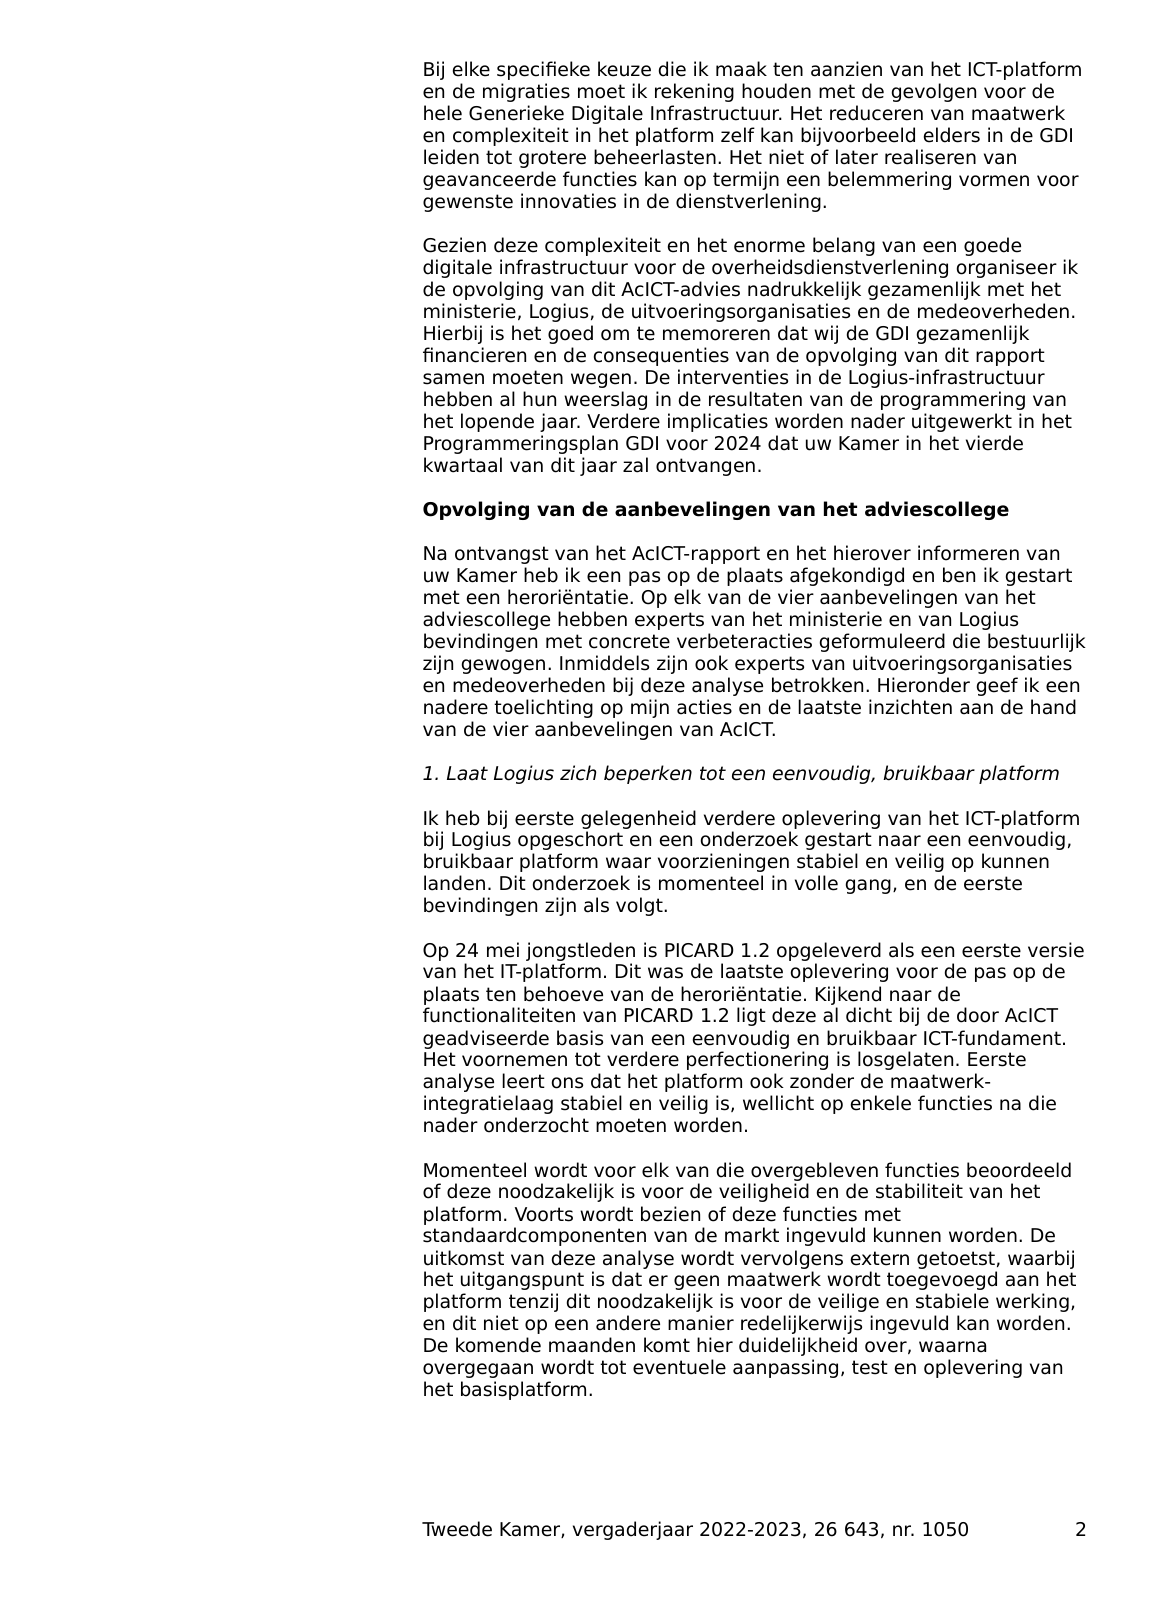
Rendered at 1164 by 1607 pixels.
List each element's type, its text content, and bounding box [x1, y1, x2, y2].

text Op 24 mei jongstleden is PICARD 1.2 opgeleverd als een eerste versie van het IT-platform. Dit was de laatste oplevering voor de pas op de plaats ten behoeve van de heroriëntatie. Kijkend naar de functionaliteiten van PICARD 1.2 ligt deze al dicht bij de door AcICT geadviseerde basis van een eenvoudig en bruikbaar ICT-fundament. Het voornemen tot verdere perfectionering is losgelaten. Eerste analyse leert ons dat het platform ook zonder de maatwerk-integratielaag stabiel en veilig is, wellicht op enkele functies na die nader onderzocht moeten worden. [422, 939, 1087, 1137]
subtitle Opvolging van de aanbevelingen van het adviescollege [422, 499, 1087, 521]
text Gezien deze complexiteit en het enorme belang van een goede digitale infrastructuur voor de overheidsdienstverlening organiseer ik de opvolging van dit AcICT-advies nadrukkelijk gezamenlijk met het ministerie, Logius, de uitvoeringsorganisaties en de medeoverheden. Hierbij is het goed om te memoreren dat wij de GDI gezamenlijk financieren en de consequenties van de opvolging van dit rapport samen moeten wegen. De interventies in de Logius-infrastructuur hebben al hun weerslag in de resultaten van de programmering van het lopende jaar. Verdere implicaties worden nader uitgewerkt in het Programmeringsplan GDI voor 2024 dat uw Kamer in het vierde kwartaal van dit jaar zal ontvangen. [422, 235, 1087, 477]
text Bij elke specifieke keuze die ik maak ten aanzien van het ICT-platform en de migraties moet ik rekening houden met de gevolgen voor de hele Generieke Digitale Infrastructuur. Het reduceren van maatwerk en complexiteit in het platform zelf kan bijvoorbeeld elders in de GDI leiden tot grotere beheerlasten. Het niet of later realiseren van geavanceerde functies kan op termijn een belemmering vormen voor gewenste innovaties in de dienstverlening. [422, 59, 1087, 213]
text Na ontvangst van het AcICT-rapport en het hierover informeren van uw Kamer heb ik een pas op de plaats afgekondigd en ben ik gestart met een heroriëntatie. Op elk van de vier aanbevelingen van het adviescollege hebben experts van het ministerie en van Logius bevindingen met concrete verbeteracties geformuleerd die bestuurlijk zijn gewogen. Inmiddels zijn ook experts van uitvoeringsorganisaties en medeoverheden bij deze analyse betrokken. Hieronder geef ik een nadere toelichting op mijn acties en de laatste inzichten aan de hand van de vier aanbevelingen van AcICT. [422, 543, 1087, 741]
text Ik heb bij eerste gelegenheid verdere oplevering van het ICT-platform bij Logius opgeschort en een onderzoek gestart naar een eenvoudig, bruikbaar platform waar voorzieningen stabiel en veilig op kunnen landen. Dit onderzoek is momenteel in volle gang, en de eerste bevindingen zijn als volgt. [422, 807, 1087, 917]
subtitle 1. Laat Logius zich beperken tot een eenvoudig, bruikbaar platform [422, 763, 1087, 785]
text Momenteel wordt voor elk van die overgebleven functies beoordeeld of deze noodzakelijk is voor de veiligheid en de stabiliteit van het platform. Voorts wordt bezien of deze functies met standaardcomponenten van de markt ingevuld kunnen worden. De uitkomst van deze analyse wordt vervolgens extern getoetst, waarbij het uitgangspunt is dat er geen maatwerk wordt toegevoegd aan het platform tenzij dit noodzakelijk is voor de veilige en stabiele werking, en dit niet op een andere manier redelijkerwijs ingevuld kan worden. De komende maanden komt hier duidelijkheid over, waarna overgegaan wordt tot eventuele aanpassing, test en oplevering van het basisplatform. [422, 1159, 1087, 1401]
